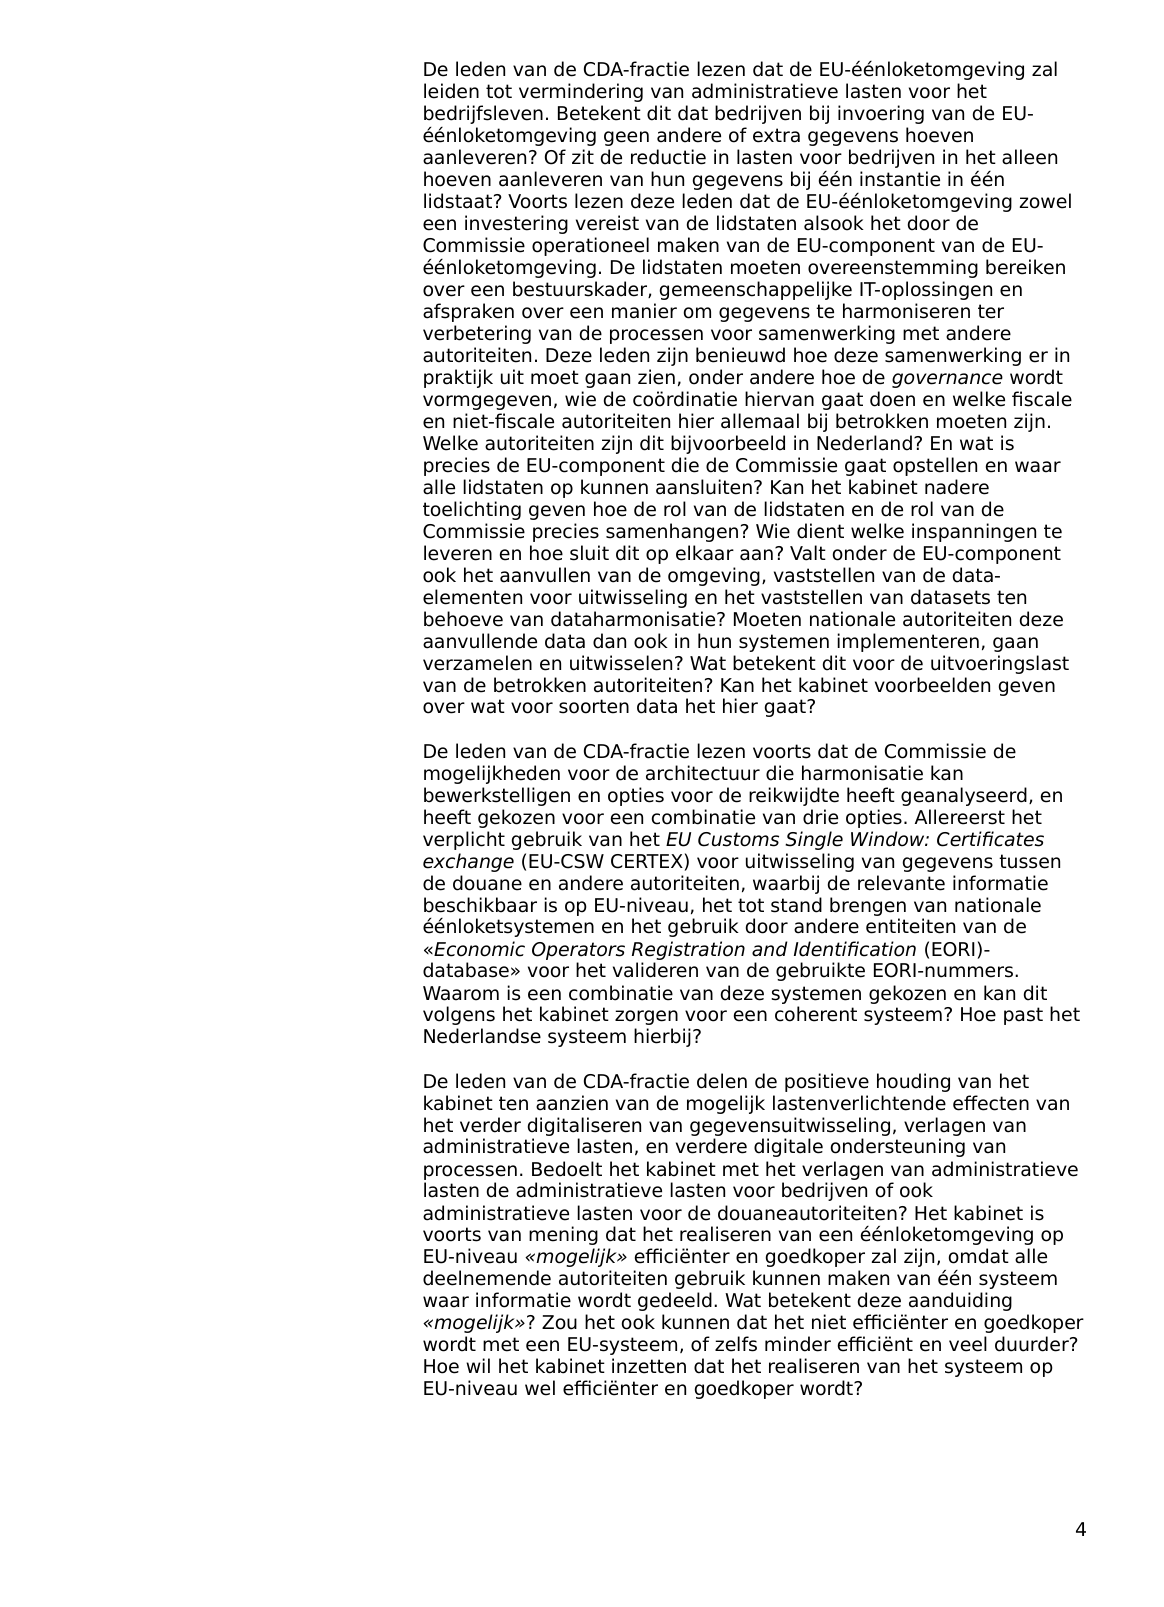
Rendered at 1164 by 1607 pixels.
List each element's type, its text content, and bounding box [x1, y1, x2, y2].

text De leden van de CDA-fractie lezen dat de EU-éénloketomgeving zal leiden tot vermindering van administratieve lasten voor het bedrijfsleven. Betekent dit dat bedrijven bij invoering van de EU-éénloketomgeving geen andere of extra gegevens hoeven aanleveren? Of zit de reductie in lasten voor bedrijven in het alleen hoeven aanleveren van hun gegevens bij één instantie in één lidstaat? Voorts lezen deze leden dat de EU-éénloketomgeving zowel een investering vereist van de lidstaten alsook het door de Commissie operationeel maken van de EU-component van de EU-éénloketomgeving. De lidstaten moeten overeenstemming bereiken over een bestuurskader, gemeenschappelijke IT-oplossingen en afspraken over een manier om gegevens te harmoniseren ter verbetering van de processen voor samenwerking met andere autoriteiten. Deze leden zijn benieuwd hoe deze samenwerking er in praktijk uit moet gaan zien, onder andere hoe de governance wordt vormgegeven, wie de coördinatie hiervan gaat doen en welke fiscale en niet-fiscale autoriteiten hier allemaal bij betrokken moeten zijn. Welke autoriteiten zijn dit bijvoorbeeld in Nederland? En wat is precies de EU-component die de Commissie gaat opstellen en waar alle lidstaten op kunnen aansluiten? Kan het kabinet nadere toelichting geven hoe de rol van de lidstaten en de rol van de Commissie precies samenhangen? Wie dient welke inspanningen te leveren en hoe sluit dit op elkaar aan? Valt onder de EU-component ook het aanvullen van de omgeving, vaststellen van de data-elementen voor uitwisseling en het vaststellen van datasets ten behoeve van dataharmonisatie? Moeten nationale autoriteiten deze aanvullende data dan ook in hun systemen implementeren, gaan verzamelen en uitwisselen? Wat betekent dit voor de uitvoeringslast van de betrokken autoriteiten? Kan het kabinet voorbeelden geven over wat voor soorten data het hier gaat? [422, 59, 1087, 718]
text De leden van de CDA-fractie delen de positieve houding van het kabinet ten aanzien van de mogelijk lastenverlichtende effecten van het verder digitaliseren van gegevensuitwisseling, verlagen van administratieve lasten, en verdere digitale ondersteuning van processen. Bedoelt het kabinet met het verlagen van administratieve lasten de administratieve lasten voor bedrijven of ook administratieve lasten voor de douaneautoriteiten? Het kabinet is voorts van mening dat het realiseren van een éénloketomgeving op EU-niveau «mogelijk» efficiënter en goedkoper zal zijn, omdat alle deelnemende autoriteiten gebruik kunnen maken van één systeem waar informatie wordt gedeeld. Wat betekent deze aanduiding «mogelijk»? Zou het ook kunnen dat het niet efficiënter en goedkoper wordt met een EU-systeem, of zelfs minder efficiënt en veel duurder? Hoe wil het kabinet inzetten dat het realiseren van het systeem op EU-niveau wel efficiënter en goedkoper wordt? [422, 1071, 1087, 1400]
text De leden van de CDA-fractie lezen voorts dat de Commissie de mogelijkheden voor de architectuur die harmonisatie kan bewerkstelligen en opties voor de reikwijdte heeft geanalyseerd, en heeft gekozen voor een combinatie van drie opties. Allereerst het verplicht gebruik van het EU Customs Single Window: Certificates exchange (EU-CSW CERTEX) voor uitwisseling van gegevens tussen de douane en andere autoriteiten, waarbij de relevante informatie beschikbaar is op EU-niveau, het tot stand brengen van nationale éénloketsystemen en het gebruik door andere entiteiten van de «Economic Operators Registration and Identification (EORI)-database» voor het valideren van de gebruikte EORI-nummers. Waarom is een combinatie van deze systemen gekozen en kan dit volgens het kabinet zorgen voor een coherent systeem? Hoe past het Nederlandse systeem hierbij? [422, 741, 1087, 1048]
